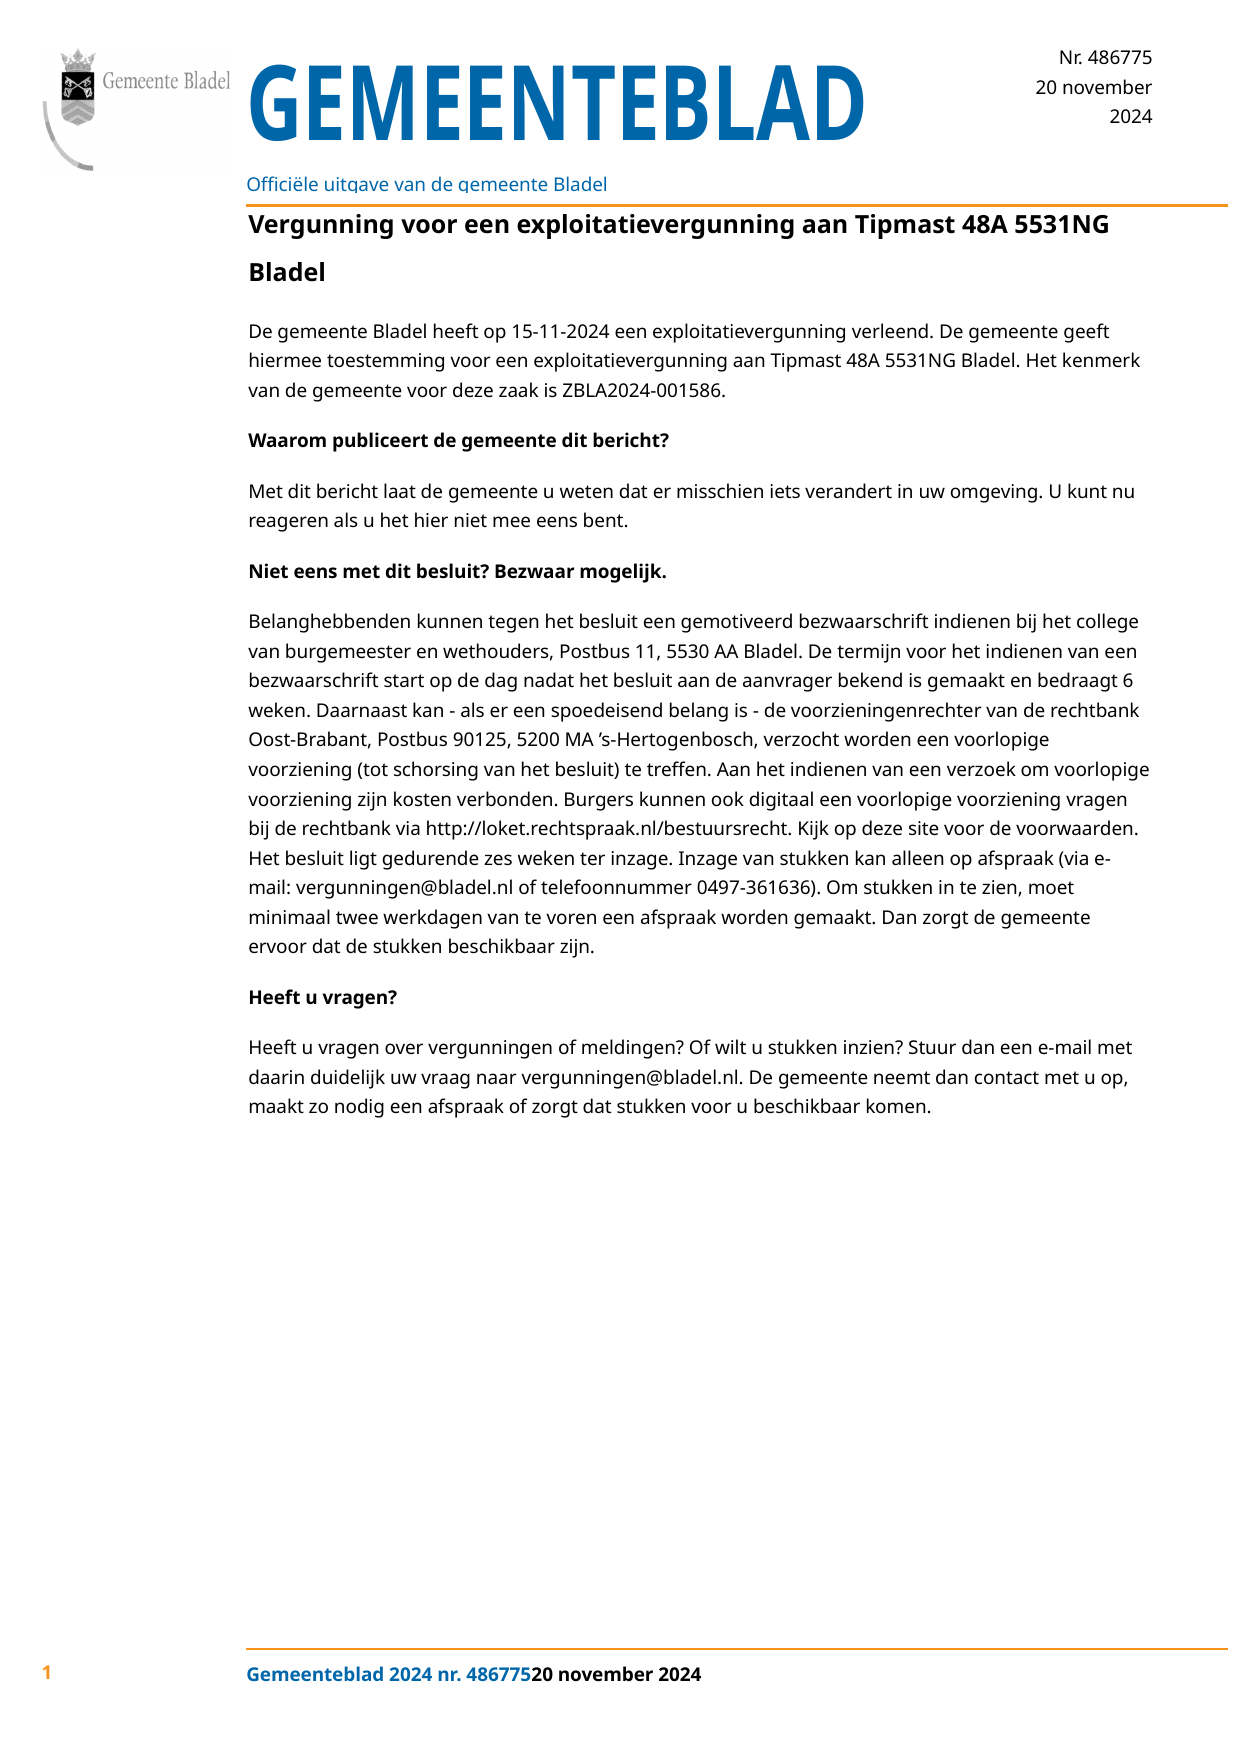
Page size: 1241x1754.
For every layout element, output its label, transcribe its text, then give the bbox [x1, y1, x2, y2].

text Belanghebbenden kunnen tegen het besluit een gemotiveerd bezwaarschrift indienen bij het college van burgemeester en wethouders, Postbus 11, 5530 AA Bladel. De termijn voor het indienen van een bezwaarschrift start op de dag nadat het besluit aan de aanvrager bekend is gemaakt en bedraagt 6 weken. Daarnaast kan - als er een spoedeisend belang is - de voorzieningenrechter van de rechtbank Oost-Brabant, Postbus 90125, 5200 MA ’s-Hertogenbosch, verzocht worden een voorlopige voorziening (tot schorsing van het besluit) te treffen. Aan het indienen van een verzoek om voorlopige voorziening zijn kosten verbonden. Burgers kunnen ook digitaal een voorlopige voorziening vragen bij de rechtbank via http://loket.rechtspraak.nl/bestuursrecht. Kijk op deze site voor de voorwaarden. Het besluit ligt gedurende zes weken ter inzage. Inzage van stukken kan alleen op afspraak (via e-mail: vergunningen@bladel.nl of telefoonnummer 0497-361636). Om stukken in te zien, moet minimaal twee werkdagen van te voren een afspraak worden gemaakt. Dan zorgt de gemeente ervoor dat de stukken beschikbaar zijn. [248, 608, 1152, 959]
text De gemeente Bladel heeft op 15-11-2024 een exploitatievergunning verleend. De gemeente geeft hiermee toestemming voor een exploitatievergunning aan Tipmast 48A 5531NG Bladel. Het kenmerk van de gemeente voor deze zaak is ZBLA2024-001586. [248, 318, 1152, 403]
text Vergunning voor een exploitatievergunning aan Tipmast 48A 5531NG Bladel [248, 207, 1152, 288]
text Heeft u vragen over vergunningen of meldingen? Of wilt u stukken inzien? Stuur dan een e-mail met daarin duidelijk uw vraag naar vergunningen@bladel.nl. De gemeente neemt dan contact met u op, maakt zo nodig een afspraak of zorgt dat stukken voor u beschikbaar komen. [248, 1034, 1152, 1119]
text Met dit bericht laat de gemeente u weten dat er misschien iets verandert in uw omgeving. U kunt nu reageren als u het hier niet mee eens bent. [248, 478, 1152, 533]
picture [41, 47, 231, 172]
text Waarom publiceert de gemeente dit bericht? [248, 427, 1152, 453]
text Niet eens met dit besluit? Bezwaar mogelijk. [248, 558, 1152, 584]
text Heeft u vragen? [248, 984, 1152, 1010]
